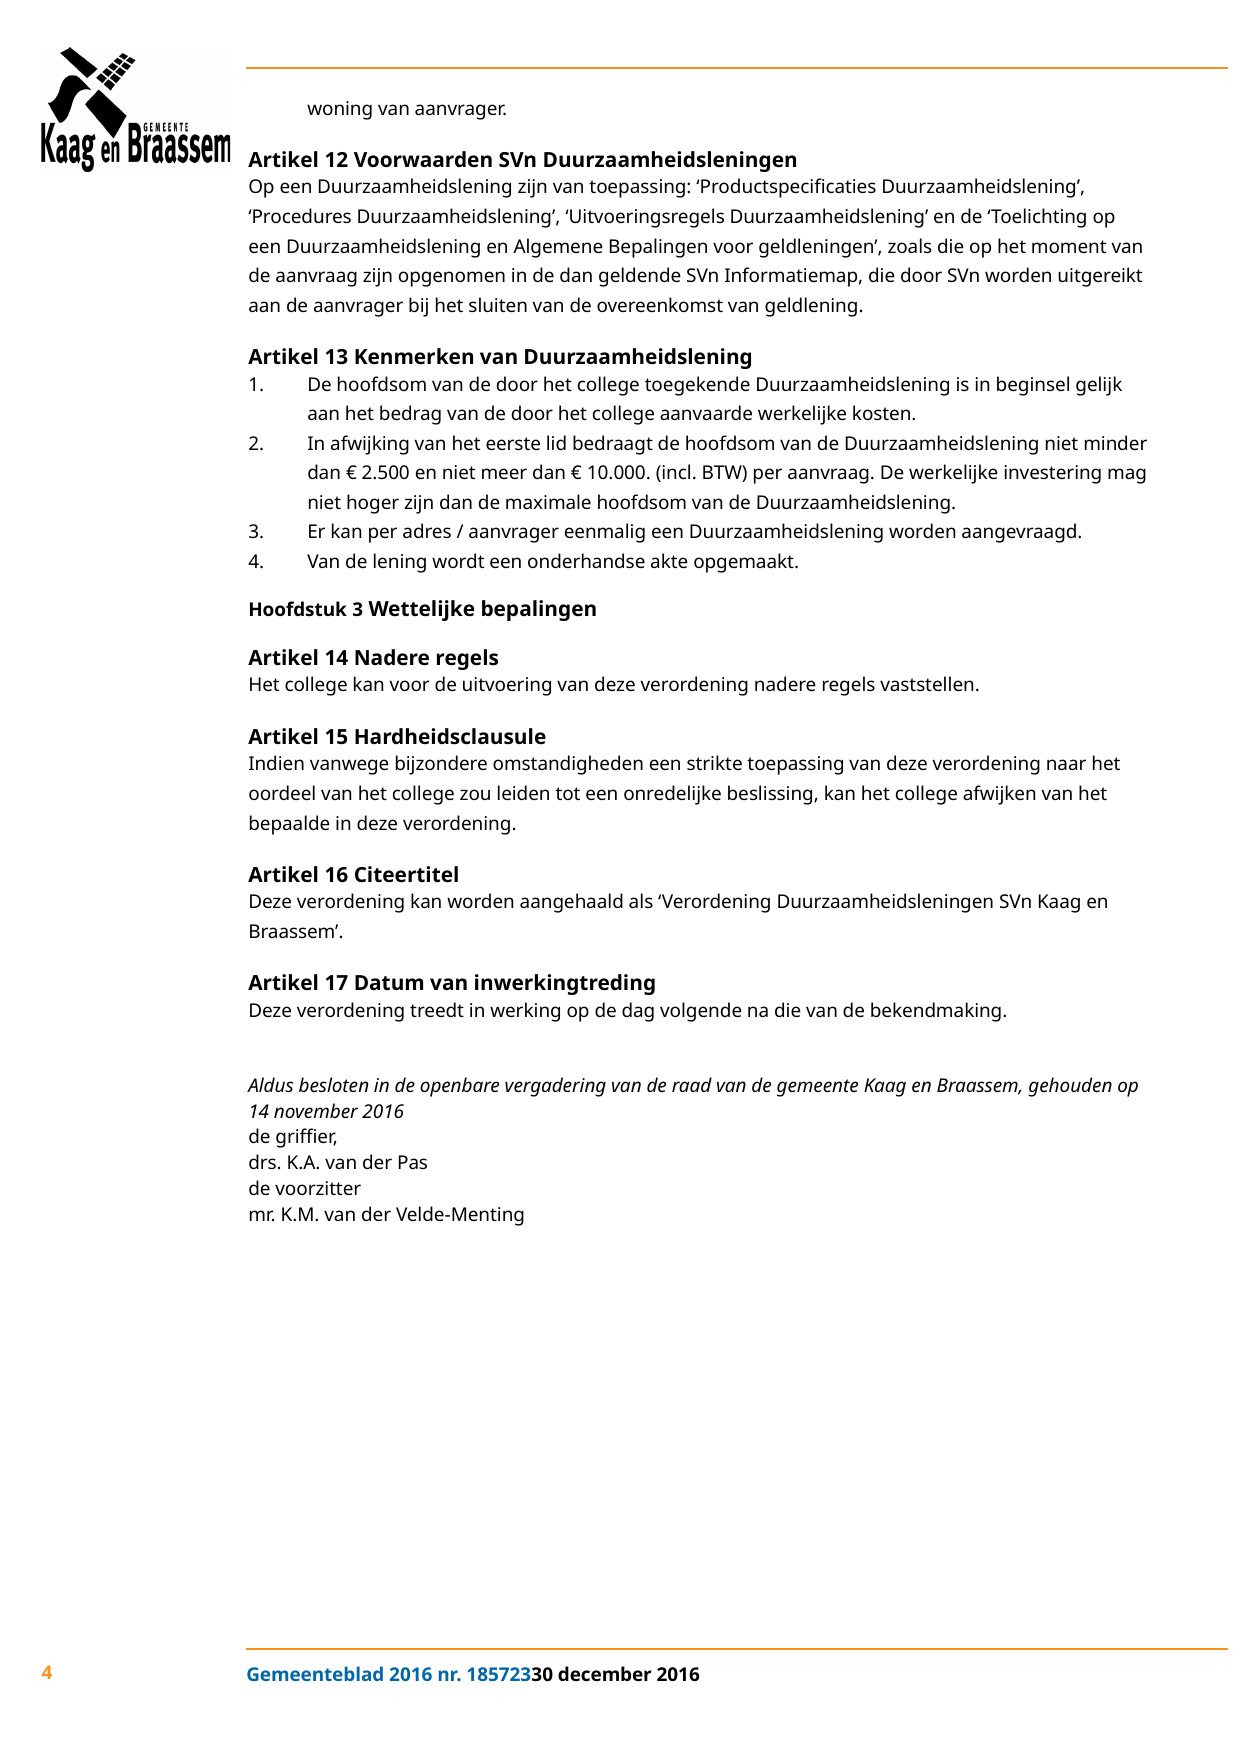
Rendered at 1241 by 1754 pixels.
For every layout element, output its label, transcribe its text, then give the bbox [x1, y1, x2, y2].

text Deze verordening treedt in werking op de dag volgende na die van de bekendmaking. [248, 997, 1152, 1023]
text Op een Duurzaamheidslening zijn van toepassing: ‘Productspecificaties Duurzaamheidslening’, ‘Procedures Duurzaamheidslening’, ‘Uitvoeringsregels Duurzaamheidslening’ en de ‘Toelichting op een Duurzaamheidslening en Algemene Bepalingen voor geldleningen’, zoals die op het moment van de aanvraag zijn opgenomen in de dan geldende SVn Informatiemap, die door SVn worden uitgereikt aan de aanvrager bij het sluiten van de overeenkomst van geldlening. [248, 174, 1152, 318]
text Artikel 16 Citeertitel [248, 860, 1152, 888]
text Artikel 17 Datum van inwerkingtreding [248, 968, 1152, 997]
picture [41, 47, 231, 172]
text Hoofdstuk 3 Wettelijke bepalingen [248, 594, 1152, 622]
text de griffier, [248, 1124, 1152, 1149]
list In afwijking van het eerste lid bedraagt de hoofdsom van de Duurzaamheidslening niet minder dan € 2.500 en niet meer dan € 10.000. (incl. BTW) per aanvraag. De werkelijke investering mag niet hoger zijn dan de maximale hoofdsom van de Duurzaamheidslening. [248, 430, 1152, 515]
text Indien vanwege bijzondere omstandigheden een strikte toepassing van deze verordening naar het oordeel van het college zou leiden tot een onredelijke beslissing, kan het college afwijken van het bepaalde in deze verordening. [248, 751, 1152, 835]
text Artikel 14 Nadere regels [248, 643, 1152, 672]
list Van de lening wordt een onderhandse akte opgemaakt. [248, 548, 1152, 574]
list De hoofdsom van de door het college toegekende Duurzaamheidslening is in beginsel gelijk aan het bedrag van de door het college aanvaarde werkelijke kosten. [248, 371, 1152, 426]
text mr. K.M. van der Velde-Menting [248, 1201, 1152, 1227]
text drs. K.A. van der Pas [248, 1149, 1152, 1175]
text Het college kan voor de uitvoering van deze verordening nadere regels vaststellen. [248, 672, 1152, 697]
text Artikel 12 Voorwaarden SVn Duurzaamheidsleningen [248, 145, 1152, 174]
text Artikel 15 Hardheidsclausule [248, 722, 1152, 751]
list Er kan per adres / aanvrager eenmalig een Duurzaamheidslening worden aangevraagd. [248, 519, 1152, 544]
text de voorzitter [248, 1175, 1152, 1201]
text Artikel 13 Kenmerken van Duurzaamheidslening [248, 342, 1152, 371]
text Aldus besloten in de openbare vergadering van de raad van de gemeente Kaag en Braassem, gehouden op 14 november 2016 [248, 1072, 1152, 1124]
list woning van aanvrager. [248, 95, 1152, 121]
text Deze verordening kan worden aangehaald als ‘Verordening Duurzaamheidsleningen SVn Kaag en Braassem’. [248, 888, 1152, 944]
